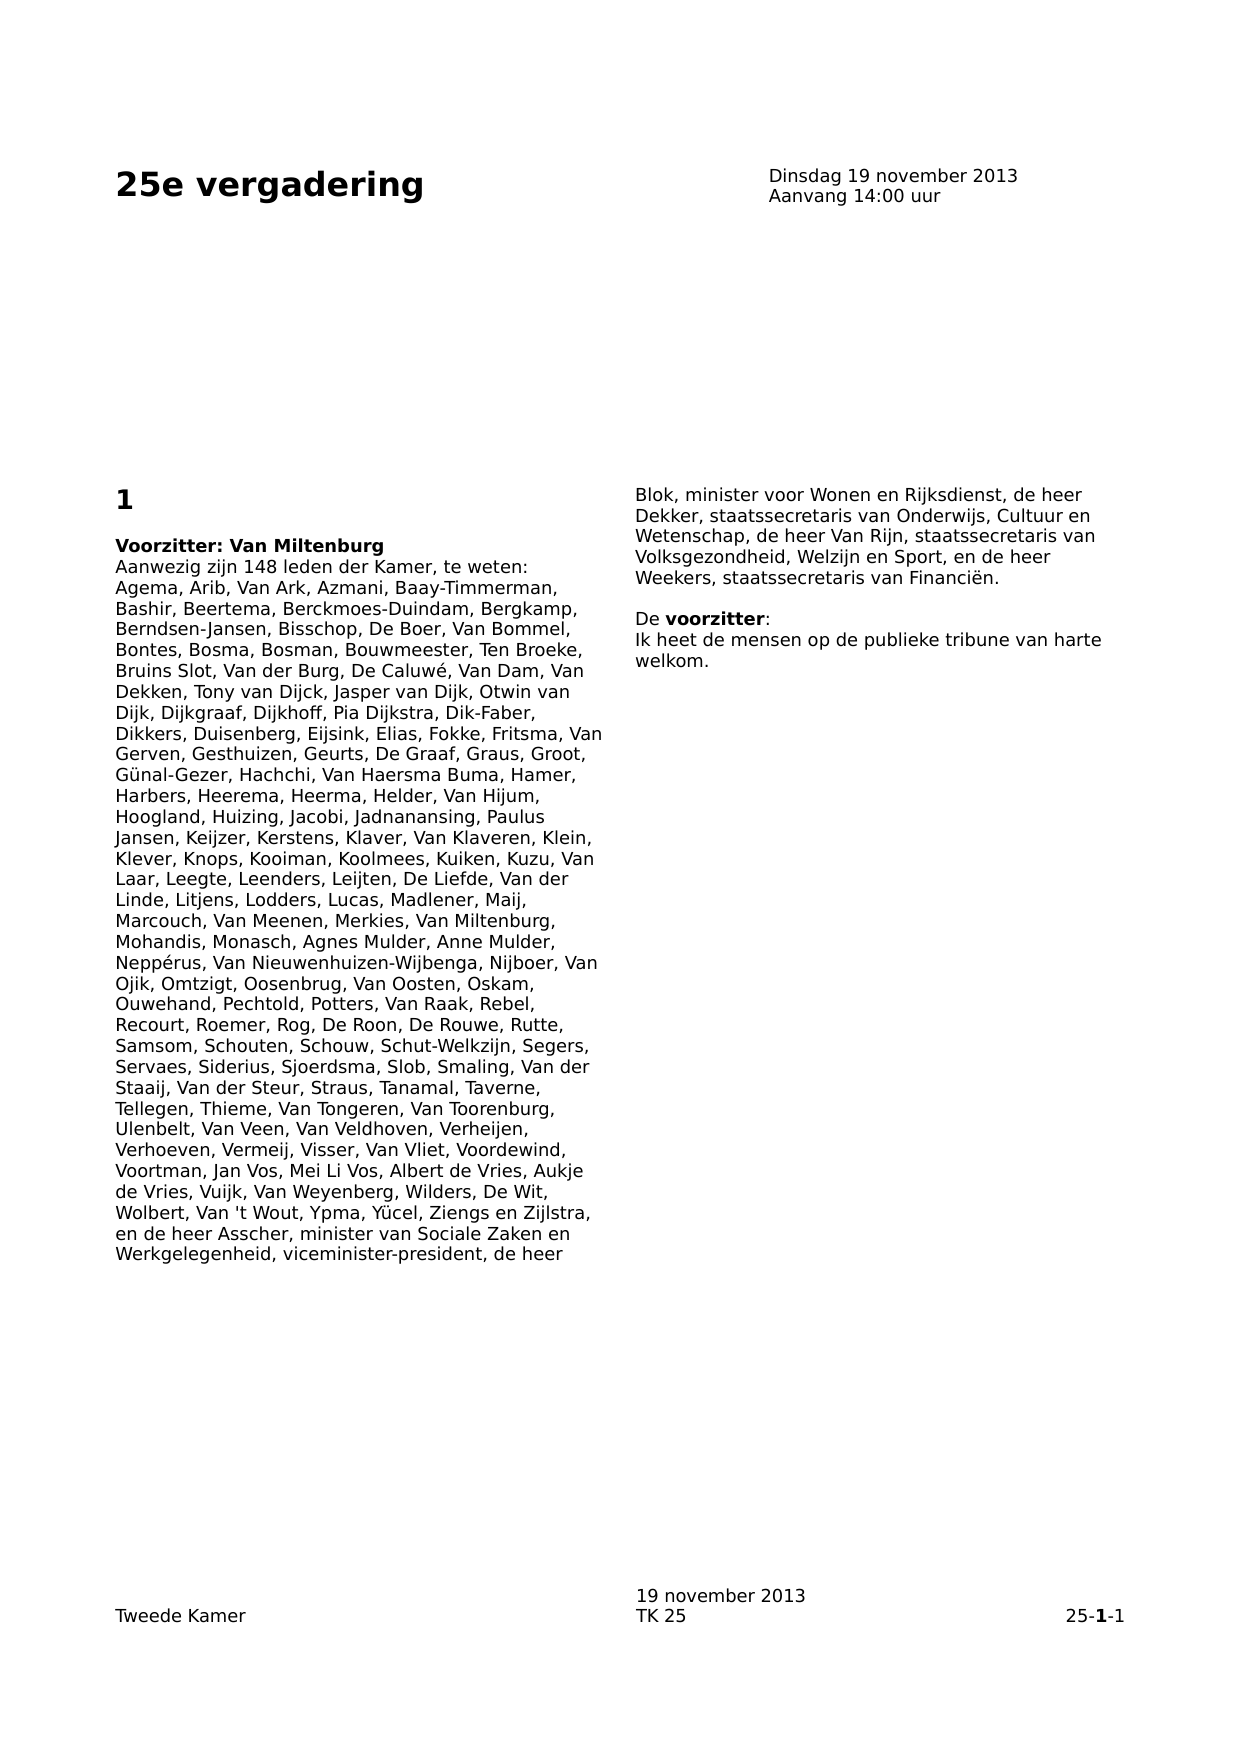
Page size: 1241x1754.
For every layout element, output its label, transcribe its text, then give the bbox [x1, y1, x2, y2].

text Blok, minister voor Wonen en Rijksdienst, de heer Dekker, staatssecretaris van Onderwijs, Cultuur en Wetenschap, de heer Van Rijn, staatssecretaris van Volksgezondheid, Welzijn en Sport, en de heer Weekers, staatssecretaris van Financiën. [635, 484, 1125, 589]
text Voorzitter: Van Miltenburg [115, 536, 605, 557]
title 1 [115, 484, 605, 516]
table_cell Aanvang 14:00 uur [769, 186, 1125, 207]
text Ik heet de mensen op de publieke tribune van harte welkom. [635, 629, 1125, 671]
text Aanwezig zijn 148 leden der Kamer, te weten: [115, 557, 605, 577]
table_header Dinsdag 19 november 2013 [769, 165, 1125, 186]
text Agema, Arib, Van Ark, Azmani, Baay-Timmerman, Bashir, Beertema, Berckmoes-Duindam, Bergkamp, Berndsen-Jansen, Bisschop, De Boer, Van Bommel, Bontes, Bosma, Bosman, Bouwmeester, Ten Broeke, Bruins Slot, Van der Burg, De Caluwé, Van Dam, Van Dekken, Tony van Dijck, Jasper van Dijk, Otwin van Dijk, Dijkgraaf, Dijkhoff, Pia Dijkstra, Dik-Faber, Dikkers, Duisenberg, Eijsink, Elias, Fokke, Fritsma, Van Gerven, Gesthuizen, Geurts, De Graaf, Graus, Groot, Günal-Gezer, Hachchi, Van Haersma Buma, Hamer, Harbers, Heerema, Heerma, Helder, Van Hijum, Hoogland, Huizing, Jacobi, Jadnanansing, Paulus Jansen, Keijzer, Kerstens, Klaver, Van Klaveren, Klein, Klever, Knops, Kooiman, Koolmees, Kuiken, Kuzu, Van Laar, Leegte, Leenders, Leijten, De Liefde, Van der Linde, Litjens, Lodders, Lucas, Madlener, Maij, Marcouch, Van Meenen, Merkies, Van Miltenburg, Mohandis, Monasch, Agnes Mulder, Anne Mulder, Neppérus, Van Nieuwenhuizen-Wijbenga, Nijboer, Van Ojik, Omtzigt, Oosenbrug, Van Oosten, Oskam, Ouwehand, Pechtold, Potters, Van Raak, Rebel, Recourt, Roemer, Rog, De Roon, De Rouwe, Rutte, Samsom, Schouten, Schouw, Schut-Welkzijn, Segers, Servaes, Siderius, Sjoerdsma, Slob, Smaling, Van der Staaij, Van der Steur, Straus, Tanamal, Taverne, Tellegen, Thieme, Van Tongeren, Van Toorenburg, Ulenbelt, Van Veen, Van Veldhoven, Verheijen, Verhoeven, Vermeij, Visser, Van Vliet, Voordewind, Voortman, Jan Vos, Mei Li Vos, Albert de Vries, Aukje de Vries, Vuijk, Van Weyenberg, Wilders, De Wit, Wolbert, Van 't Wout, Ypma, Yücel, Ziengs en Zijlstra, [115, 577, 605, 1223]
text en de heer Asscher, minister van Sociale Zaken en Werkgelegenheid, viceminister-president, de heer [115, 1223, 605, 1265]
text De voorzitter: [635, 609, 1125, 629]
table_header 25e vergadering [115, 165, 768, 207]
